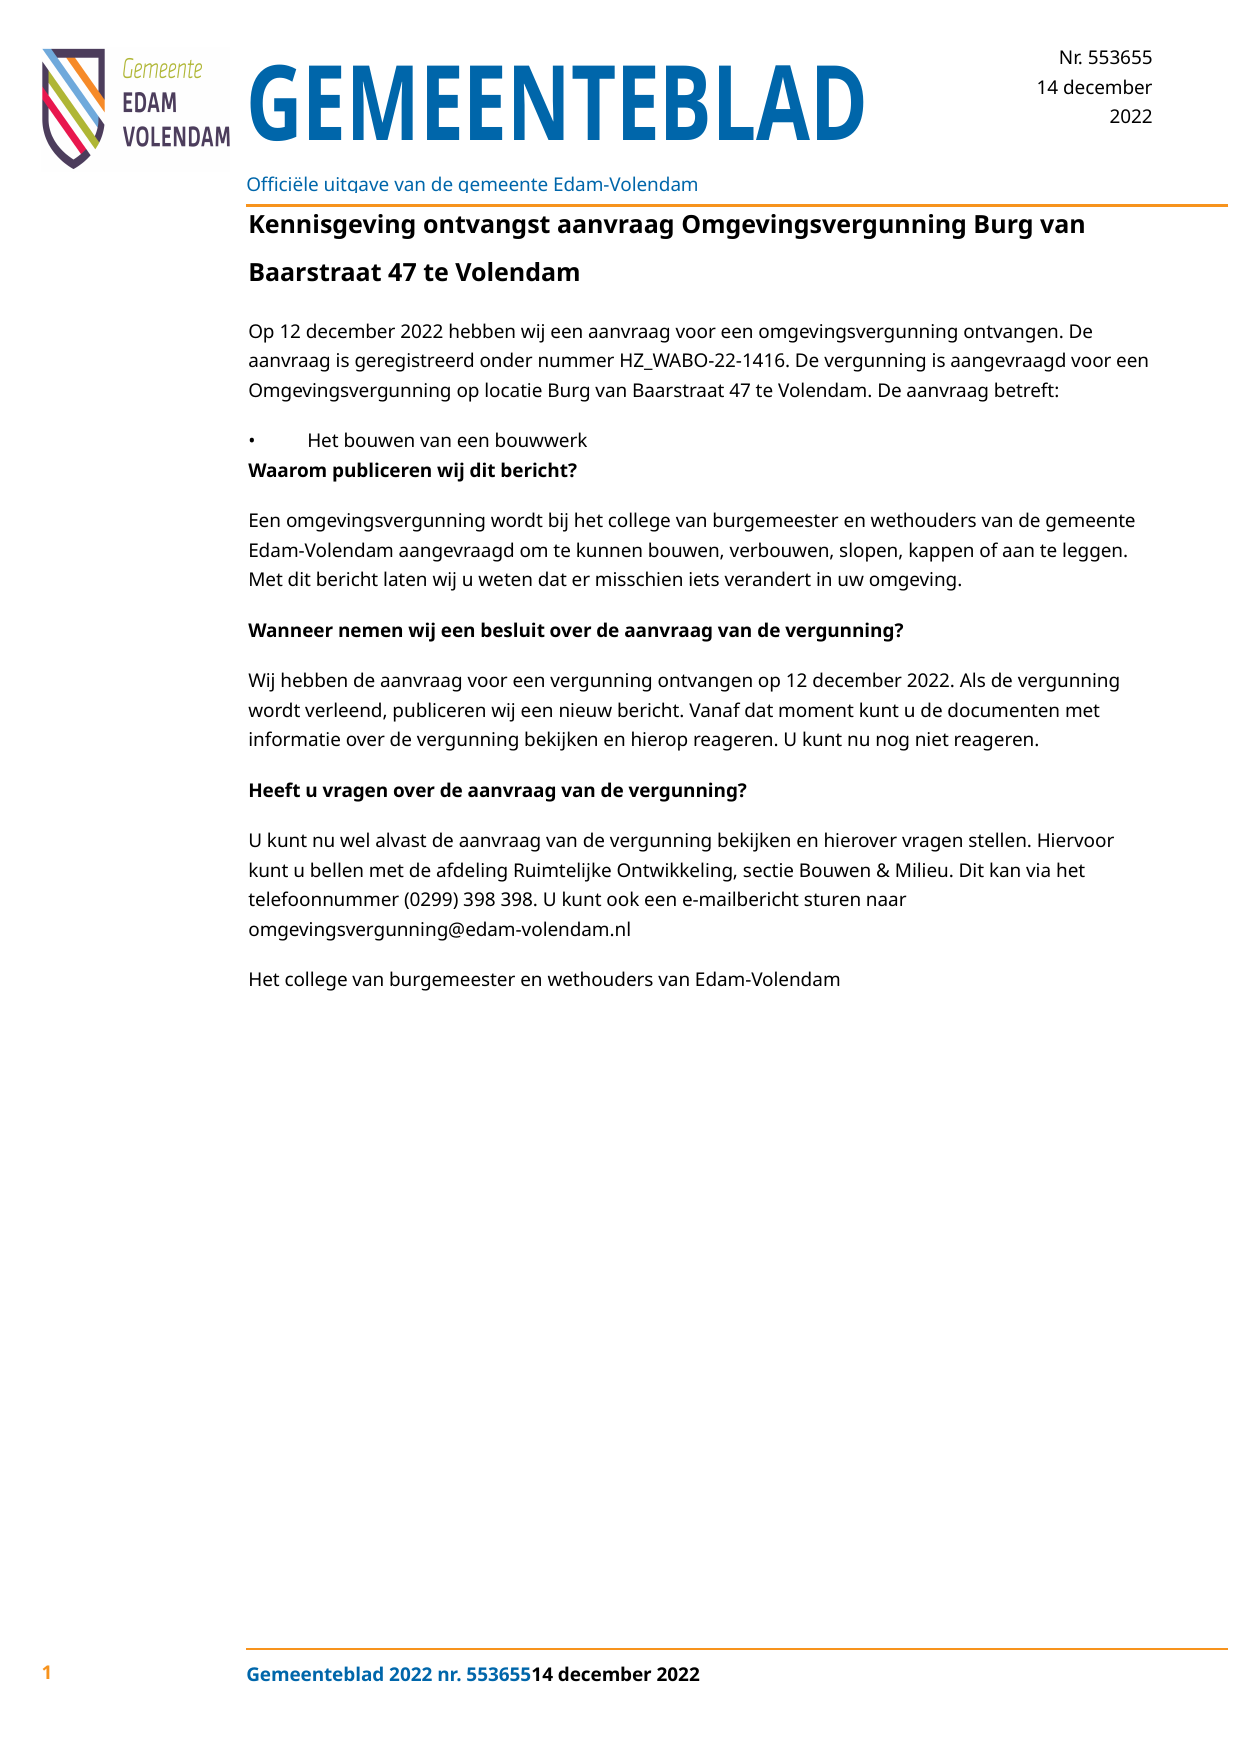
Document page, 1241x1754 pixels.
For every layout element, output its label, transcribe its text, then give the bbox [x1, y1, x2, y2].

text Een omgevingsvergunning wordt bij het college van burgemeester en wethouders van de gemeente Edam-Volendam aangevraagd om te kunnen bouwen, verbouwen, slopen, kappen of aan te leggen. Met dit bericht laten wij u weten dat er misschien iets verandert in uw omgeving. [248, 507, 1152, 592]
text Heeft u vragen over de aanvraag van de vergunning? [248, 777, 1152, 803]
text Waarom publiceren wij dit bericht? [248, 457, 1152, 483]
text Op 12 december 2022 hebben wij een aanvraag voor een omgevingsvergunning ontvangen. De aanvraag is geregistreerd onder nummer HZ_WABO-22-1416. De vergunning is aangevraagd voor een Omgevingsvergunning op locatie Burg van Baarstraat 47 te Volendam. De aanvraag betreft: [248, 318, 1152, 403]
text U kunt nu wel alvast de aanvraag van de vergunning bekijken en hierover vragen stellen. Hiervoor kunt u bellen met de afdeling Ruimtelijke Ontwikkeling, sectie Bouwen & Milieu. Dit kan via het telefoonnummer (0299) 398 398. U kunt ook een e-mailbericht sturen naar omgevingsvergunning@edam-volendam.nl [248, 827, 1152, 942]
text Het college van burgemeester en wethouders van Edam-Volendam [248, 967, 1152, 992]
text Kennisgeving ontvangst aanvraag Omgevingsvergunning Burg van Baarstraat 47 te Volendam [248, 207, 1152, 288]
text Wanneer nemen wij een besluit over de aanvraag van de vergunning? [248, 617, 1152, 643]
list Het bouwen van een bouwwerk [248, 427, 1152, 453]
text Wij hebben de aanvraag voor een vergunning ontvangen op 12 december 2022. Als de vergunning wordt verleend, publiceren wij een nieuw bericht. Vanaf dat moment kunt u de documenten met informatie over de vergunning bekijken en hierop reageren. U kunt nu nog niet reageren. [248, 667, 1152, 752]
picture [41, 47, 231, 172]
